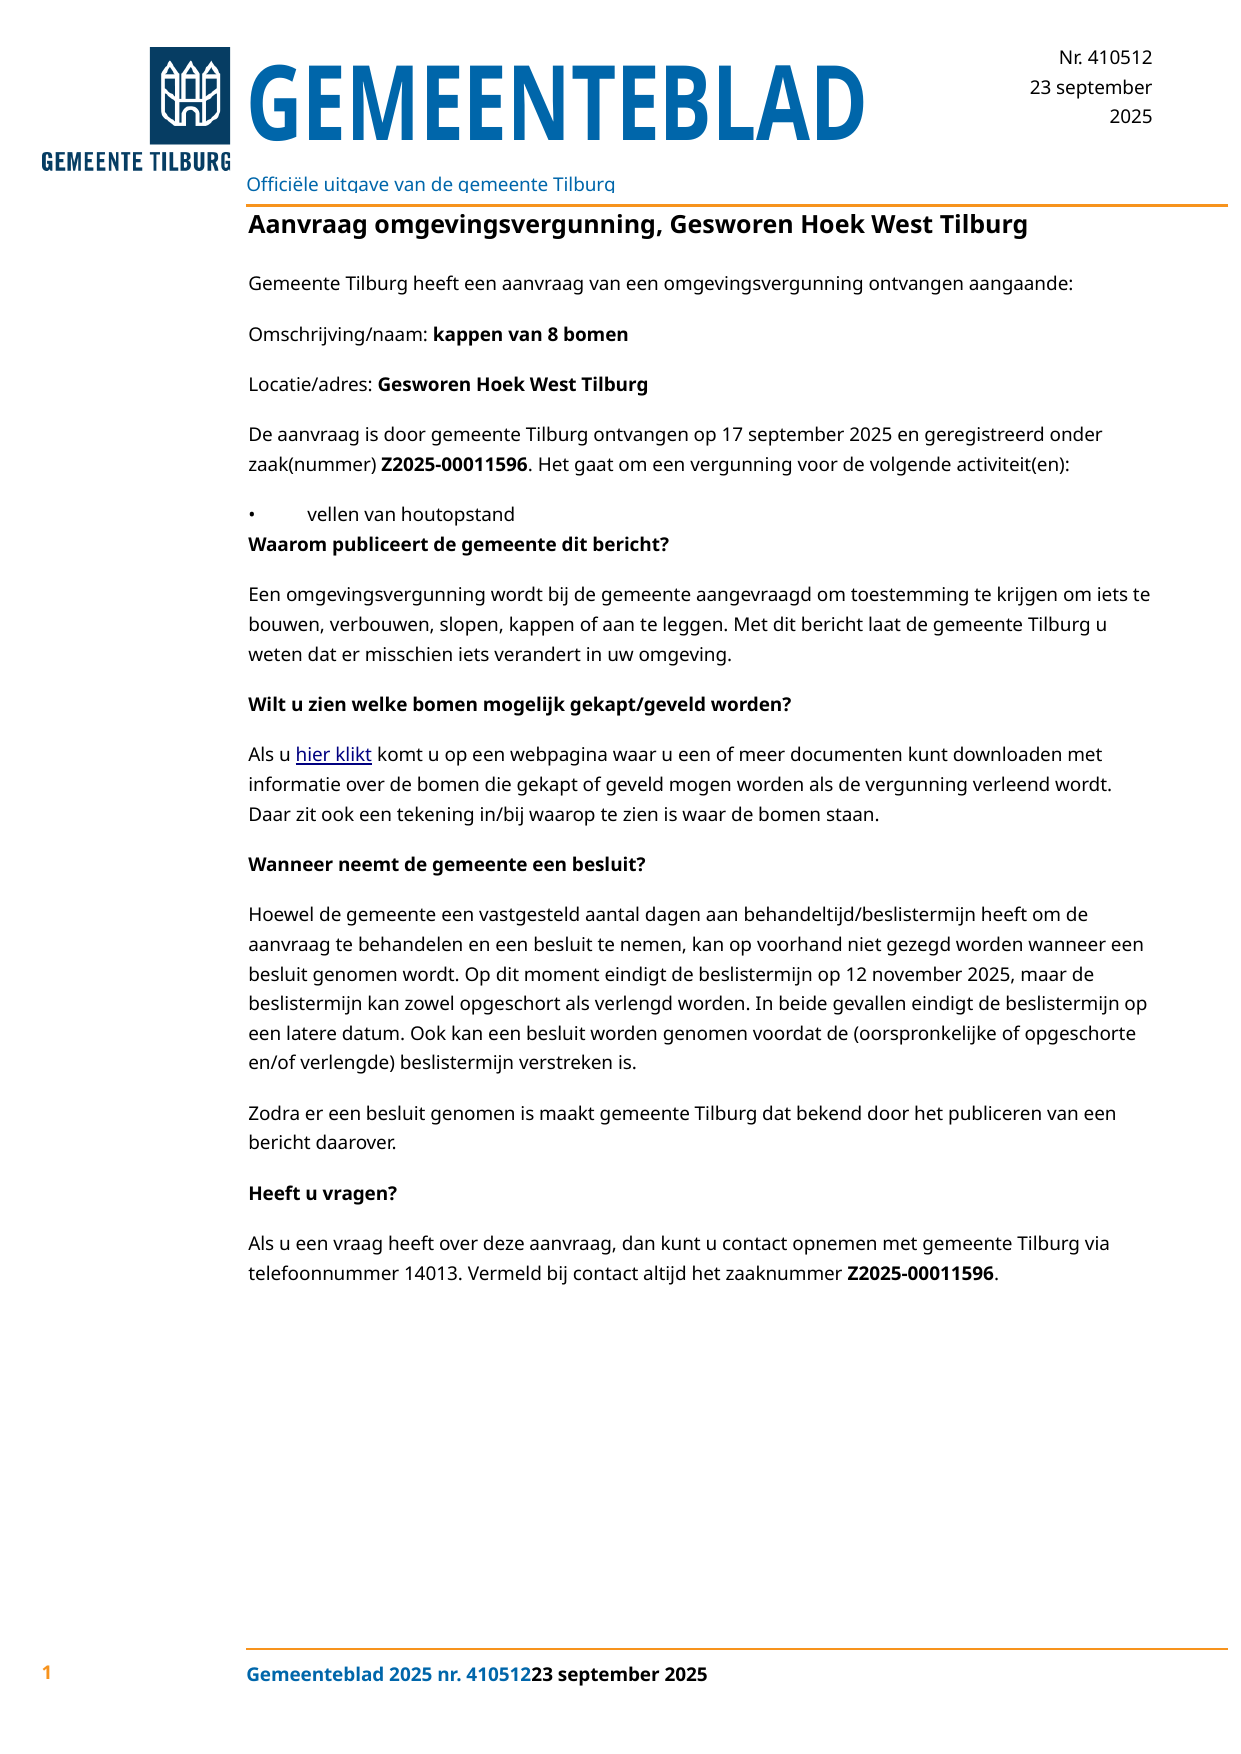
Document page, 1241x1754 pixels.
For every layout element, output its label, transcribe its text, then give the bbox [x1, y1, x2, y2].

text Waarom publiceert de gemeente dit bericht? [248, 531, 1152, 557]
text Hoewel de gemeente een vastgesteld aantal dagen aan behandeltijd/beslistermijn heeft om de aanvraag te behandelen en een besluit te nemen, kan op voorhand niet gezegd worden wanneer een besluit genomen wordt. Op dit moment eindigt de beslistermijn op 12 november 2025, maar de beslistermijn kan zowel opgeschort als verlengd worden. In beide gevallen eindigt de beslistermijn op een latere datum. Ook kan een besluit worden genomen voordat de (oorspronkelijke of opgeschorte en/of verlengde) beslistermijn verstreken is. [248, 902, 1152, 1075]
text Heeft u vragen? [248, 1180, 1152, 1206]
text Locatie/adres: Gesworen Hoek West Tilburg [248, 371, 1152, 397]
text Als u een vraag heeft over deze aanvraag, dan kunt u contact opnemen met gemeente Tilburg via telefoonnummer 14013. Vermeld bij contact altijd het zaaknummer Z2025-00011596. [248, 1230, 1152, 1286]
picture [41, 47, 231, 172]
list vellen van houtopstand [248, 502, 1152, 527]
text Een omgevingsvergunning wordt bij de gemeente aangevraagd om toestemming te krijgen om iets te bouwen, verbouwen, slopen, kappen of aan te leggen. Met dit bericht laat de gemeente Tilburg u weten dat er misschien iets verandert in uw omgeving. [248, 582, 1152, 666]
text Omschrijving/naam: kappen van 8 bomen [248, 321, 1152, 346]
text Wilt u zien welke bomen mogelijk gekapt/geveld worden? [248, 691, 1152, 717]
text Gemeente Tilburg heeft een aanvraag van een omgevingsvergunning ontvangen aangaande: [248, 270, 1152, 296]
text Aanvraag omgevingsvergunning, Gesworen Hoek West Tilburg [248, 207, 1152, 241]
text Zodra er een besluit genomen is maakt gemeente Tilburg dat bekend door het publiceren van een bericht daarover. [248, 1100, 1152, 1155]
text Als u hier klikt komt u op een webpagina waar u een of meer documenten kunt downloaden met informatie over de bomen die gekapt of geveld mogen worden als de vergunning verleend wordt. Daar zit ook een tekening in/bij waarop te zien is waar de bomen staan. [248, 742, 1152, 826]
text Wanneer neemt de gemeente een besluit? [248, 851, 1152, 877]
text De aanvraag is door gemeente Tilburg ontvangen op 17 september 2025 en geregistreerd onder zaak(nummer) Z2025-00011596. Het gaat om een vergunning voor de volgende activiteit(en): [248, 422, 1152, 477]
